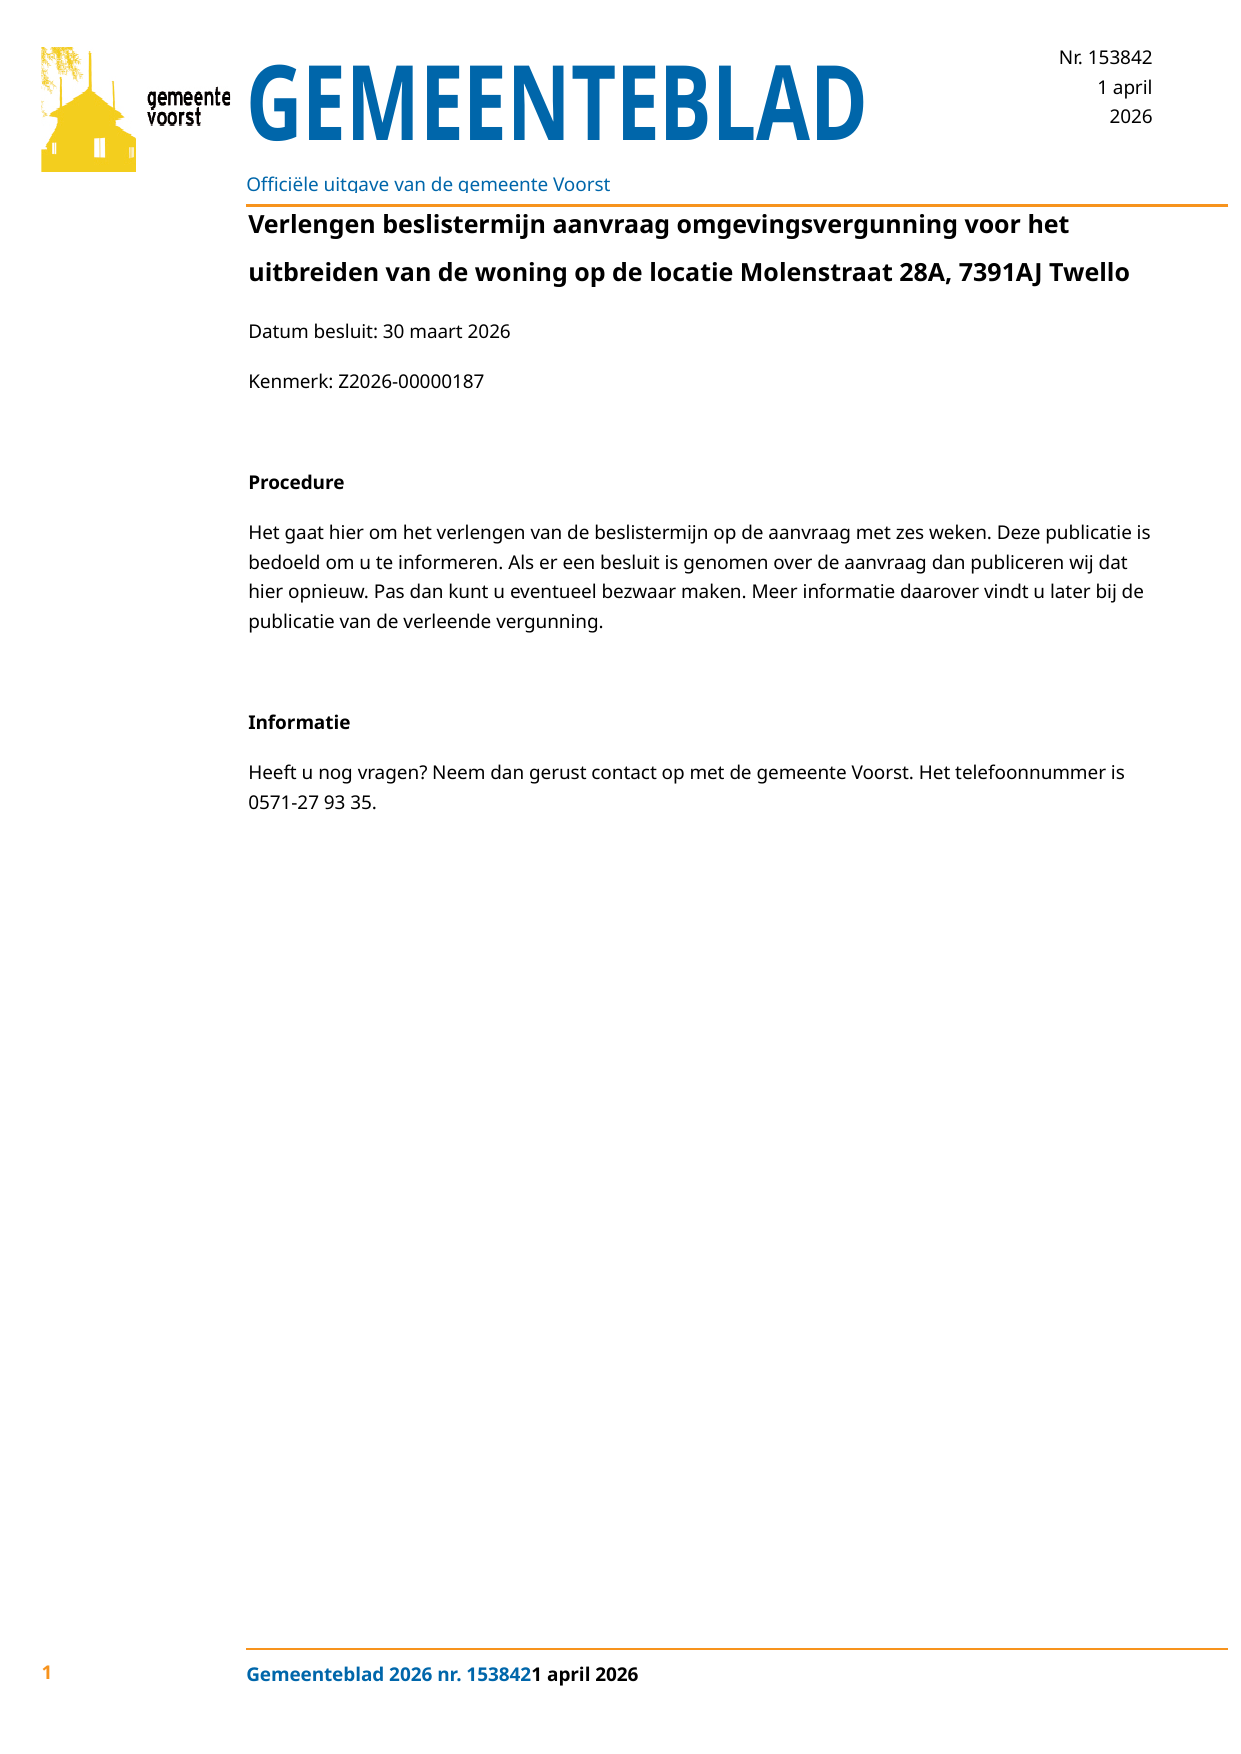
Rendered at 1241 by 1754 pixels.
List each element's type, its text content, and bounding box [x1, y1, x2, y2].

text Datum besluit: 30 maart 2026 [248, 318, 1152, 344]
text Heeft u nog vragen? Neem dan gerust contact op met de gemeente Voorst. Het telefoonnummer is 0571-27 93 35. [248, 759, 1152, 815]
text Verlengen beslistermijn aanvraag omgevingsvergunning voor het uitbreiden van de woning op de locatie Molenstraat 28A, 7391AJ Twello [248, 207, 1152, 288]
text Kenmerk: Z2026-00000187 [248, 368, 1152, 394]
picture [41, 47, 231, 172]
text Informatie [248, 709, 1152, 735]
text Procedure [248, 469, 1152, 495]
text Het gaat hier om het verlengen van de beslistermijn op de aanvraag met zes weken. Deze publicatie is bedoeld om u te informeren. Als er een besluit is genomen over de aanvraag dan publiceren wij dat hier opnieuw. Pas dan kunt u eventueel bezwaar maken. Meer informatie daarover vindt u later bij de publicatie van de verleende vergunning. [248, 519, 1152, 634]
